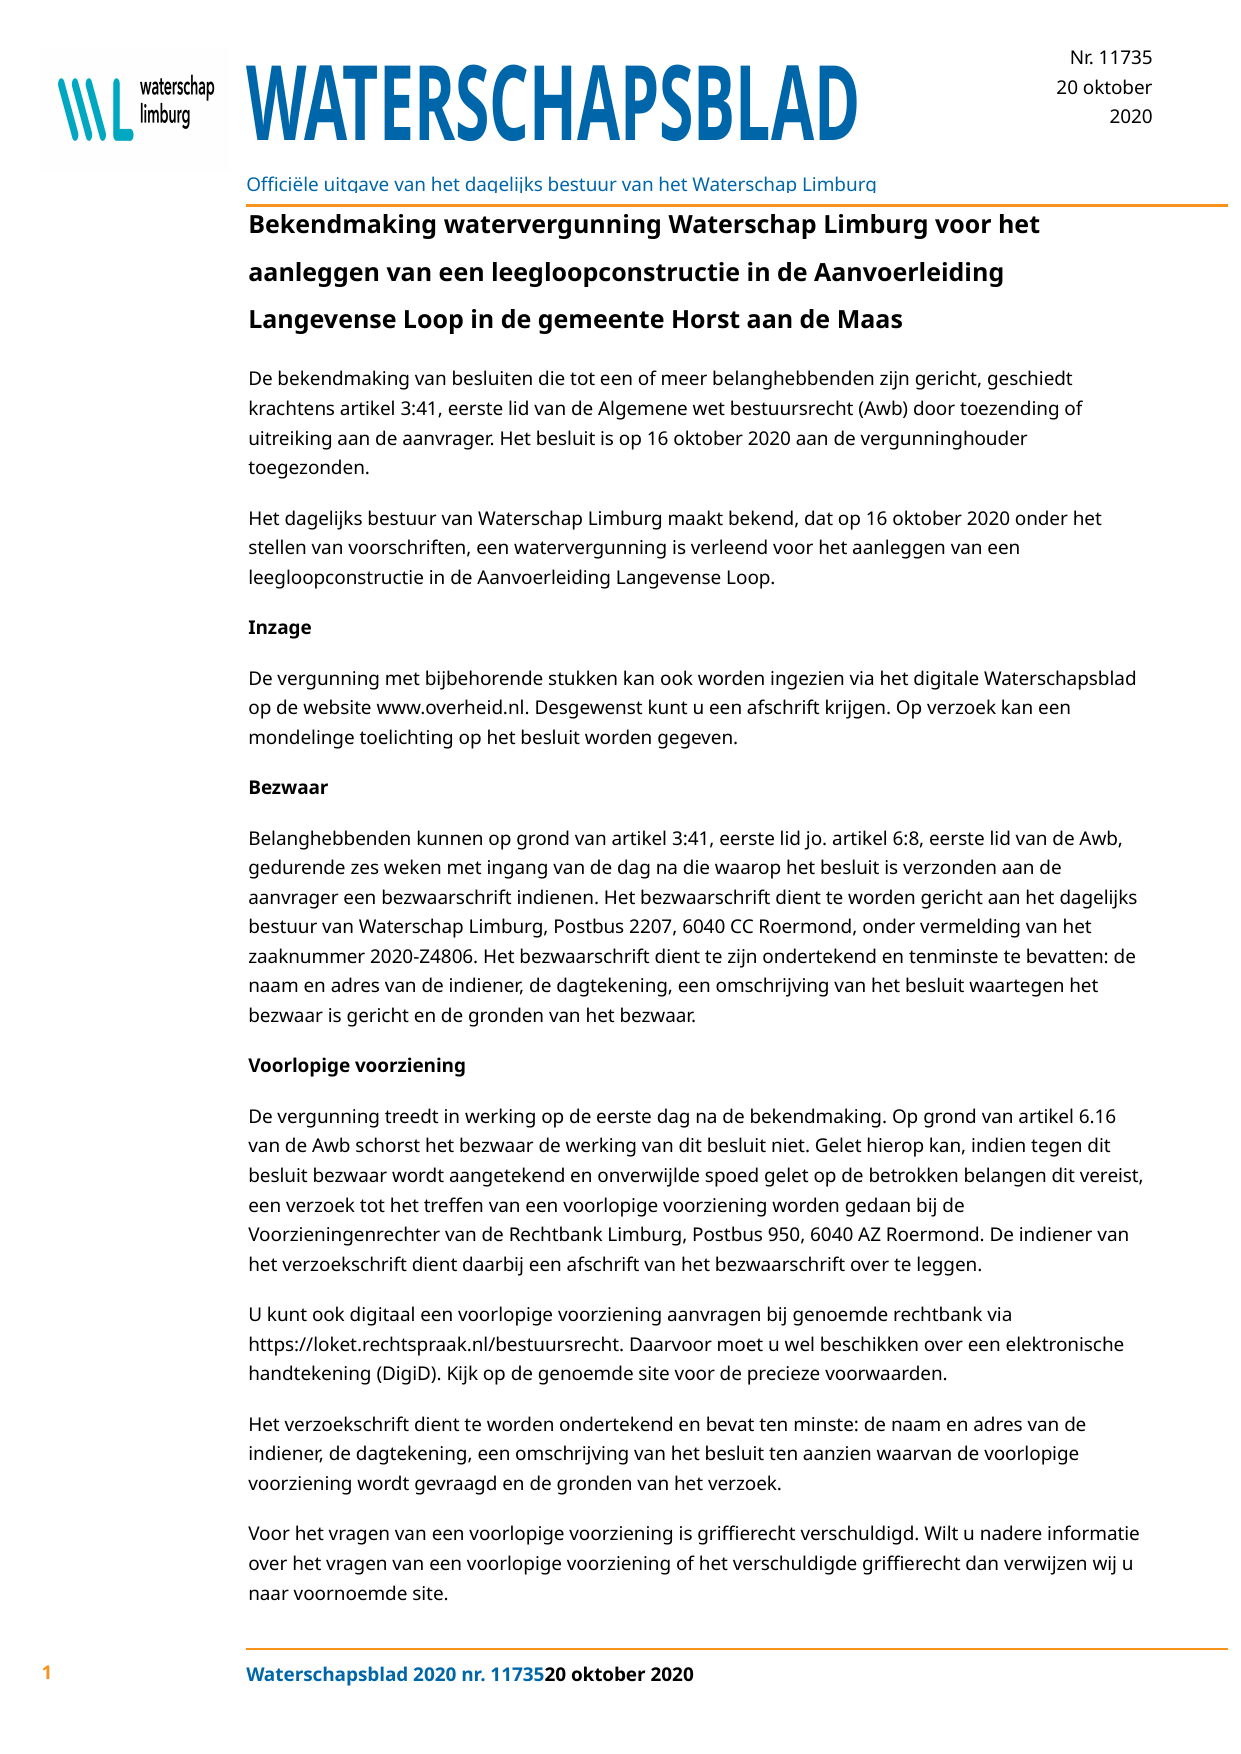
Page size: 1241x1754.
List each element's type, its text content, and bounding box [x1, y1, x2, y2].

text Het dagelijks bestuur van Waterschap Limburg maakt bekend, dat op 16 oktober 2020 onder het stellen van voorschriften, een watervergunning is verleend voor het aanleggen van een leegloopconstructie in de Aanvoerleiding Langevense Loop. [248, 505, 1152, 589]
text Belanghebbenden kunnen op grond van artikel 3:41, eerste lid jo. artikel 6:8, eerste lid van de Awb, gedurende zes weken met ingang van de dag na die waarop het besluit is verzonden aan de aanvrager een bezwaarschrift indienen. Het bezwaarschrift dient te worden gericht aan het dagelijks bestuur van Waterschap Limburg, Postbus 2207, 6040 CC Roermond, onder vermelding van het zaaknummer 2020-Z4806. Het bezwaarschrift dient te zijn ondertekend en tenminste te bevatten: de naam en adres van de indiener, de dagtekening, een omschrijving van het besluit waartegen het bezwaar is gericht en de gronden van het bezwaar. [248, 825, 1152, 1028]
text U kunt ook digitaal een voorlopige voorziening aanvragen bij genoemde rechtbank via https://loket.rechtspraak.nl/bestuursrecht. Daarvoor moet u wel beschikken over een elektronische handtekening (DigiD). Kijk op de genoemde site voor de precieze voorwaarden. [248, 1301, 1152, 1386]
text De vergunning met bijbehorende stukken kan ook worden ingezien via het digitale Waterschapsblad op de website www.overheid.nl. Desgewenst kunt u een afschrift krijgen. Op verzoek kan een mondelinge toelichting op het besluit worden gegeven. [248, 665, 1152, 749]
text Bekendmaking watervergunning Waterschap Limburg voor het aanleggen van een leegloopconstructie in de Aanvoerleiding Langevense Loop in de gemeente Horst aan de Maas [248, 207, 1152, 336]
picture [41, 47, 231, 172]
text De bekendmaking van besluiten die tot een of meer belanghebbenden zijn gericht, geschiedt krachtens artikel 3:41, eerste lid van de Algemene wet bestuursrecht (Awb) door toezending of uitreiking aan de aanvrager. Het besluit is op 16 oktober 2020 aan de vergunninghouder toegezonden. [248, 366, 1152, 480]
text Het verzoekschrift dient te worden ondertekend en bevat ten minste: de naam en adres van de indiener, de dagtekening, een omschrijving van het besluit ten aanzien waarvan de voorlopige voorziening wordt gevraagd en de gronden van het verzoek. [248, 1411, 1152, 1496]
text Voorlopige voorziening [248, 1053, 1152, 1078]
text Inzage [248, 614, 1152, 640]
text De vergunning treedt in werking op de eerste dag na de bekendmaking. Op grond van artikel 6.16 van de Awb schorst het bezwaar de werking van dit besluit niet. Gelet hierop kan, indien tegen dit besluit bezwaar wordt aangetekend en onverwijlde spoed gelet op de betrokken belangen dit vereist, een verzoek tot het treffen van een voorlopige voorziening worden gedaan bij de Voorzieningenrechter van de Rechtbank Limburg, Postbus 950, 6040 AZ Roermond. De indiener van het verzoekschrift dient daarbij een afschrift van het bezwaarschrift over te leggen. [248, 1103, 1152, 1277]
text Voor het vragen van een voorlopige voorziening is griffierecht verschuldigd. Wilt u nadere informatie over het vragen van een voorlopige voorziening of het verschuldigde griffierecht dan verwijzen wij u naar voornoemde site. [248, 1521, 1152, 1605]
text Bezwaar [248, 774, 1152, 800]
